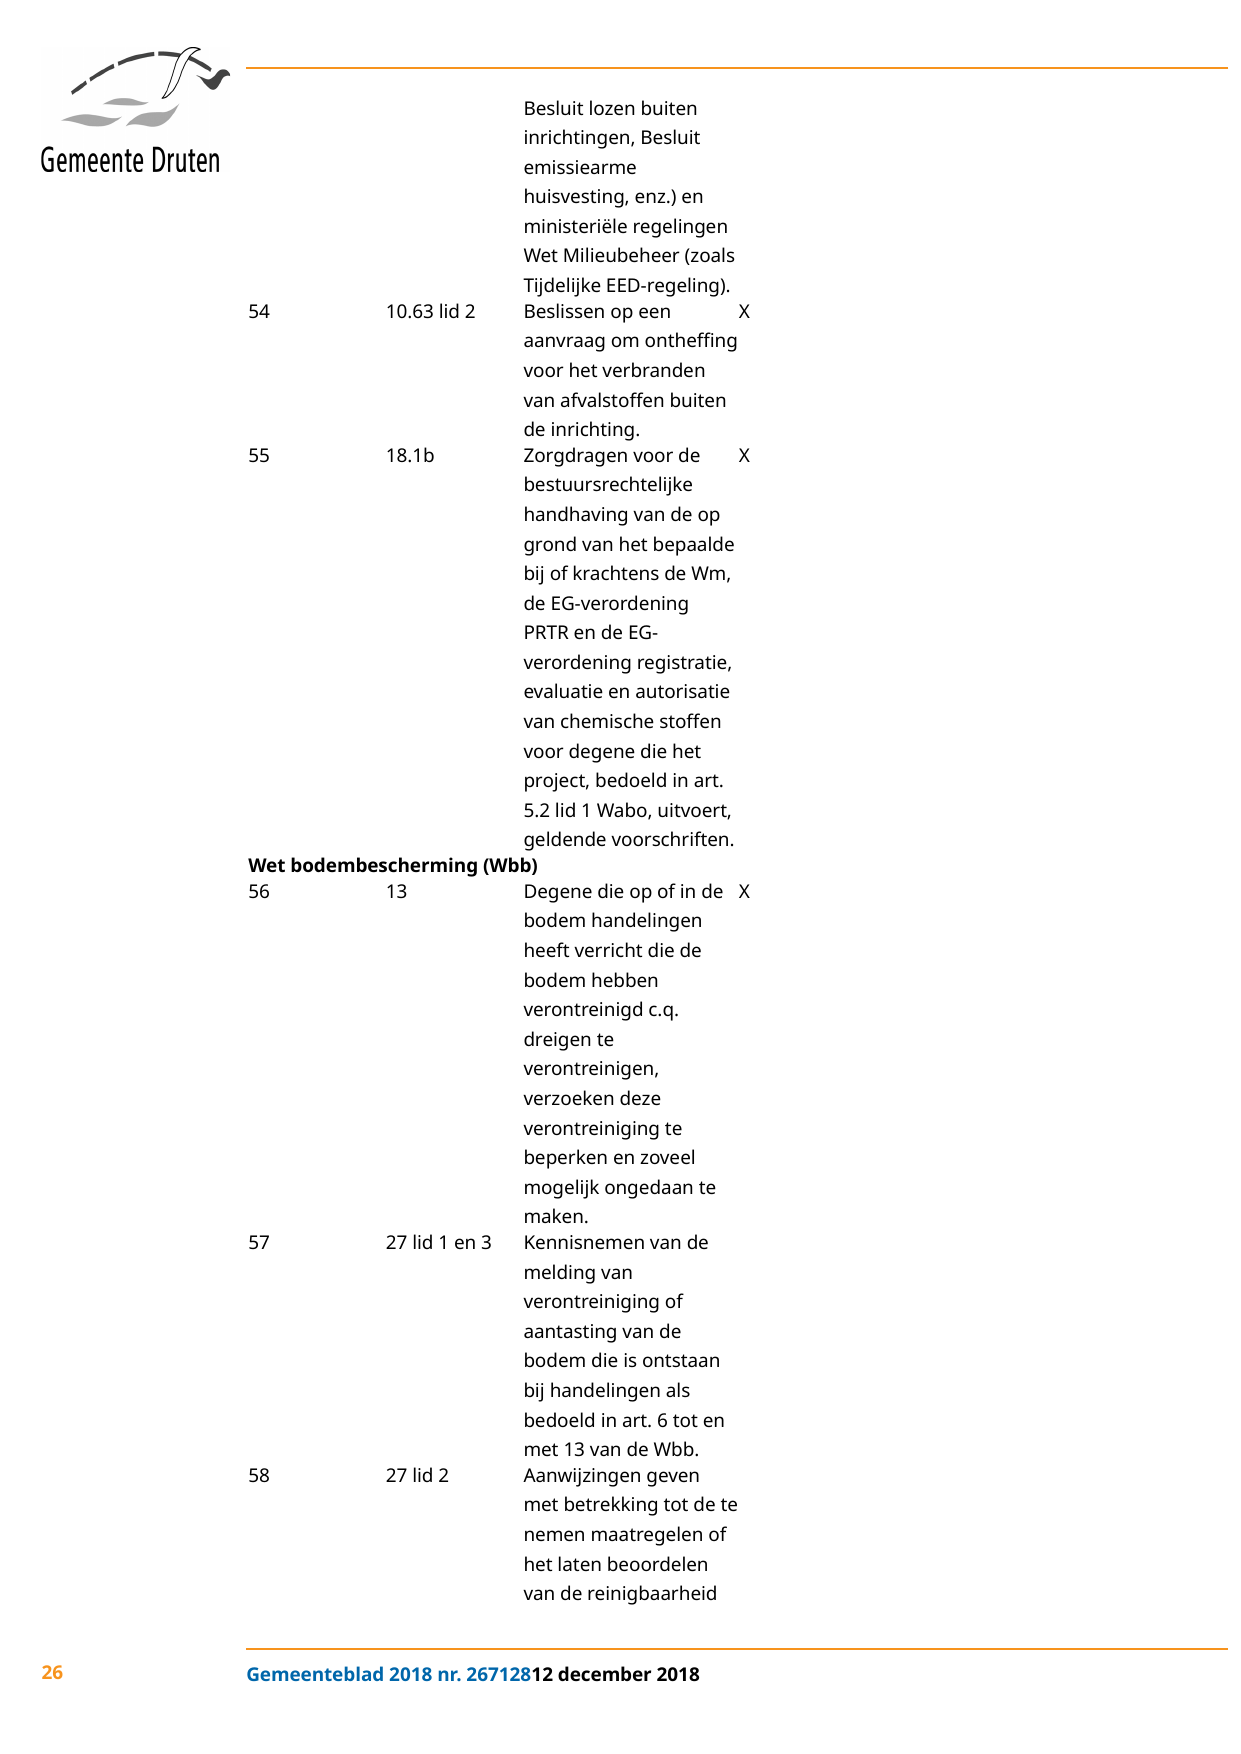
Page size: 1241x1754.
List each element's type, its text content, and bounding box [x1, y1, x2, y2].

table_cell [876, 1462, 1014, 1606]
table_cell 18.1b [386, 442, 523, 852]
table_cell Besluit lozen buiten inrichtingen, Besluit emissiearme huisvesting, enz.) en ministeriële regelingen Wet Milieubeheer (zoals Tijdelijke EED-regeling). [523, 95, 739, 298]
picture [41, 47, 231, 172]
table_cell 27 lid 2 [386, 1462, 523, 1606]
table_cell X [739, 878, 876, 1229]
table_cell 13 [386, 878, 523, 1229]
table_cell Zorgdragen voor de bestuursrechtelijke handhaving van de op grond van het bepaalde bij of krachtens de Wm, de EG-verordening PRTR en de EG-verordening registratie, evaluatie en autorisatie van chemische stoffen voor degene die het project, bedoeld in art. 5.2 lid 1 Wabo, uitvoert, geldende voorschriften. [523, 442, 739, 852]
table_cell 55 [248, 442, 386, 852]
table_cell [1014, 1229, 1152, 1462]
table_cell 10.63 lid 2 [386, 298, 523, 442]
table_cell [1014, 878, 1152, 1229]
table_cell [248, 95, 386, 298]
table_cell 54 [248, 298, 386, 442]
table_cell Aanwijzingen geven met betrekking tot de te nemen maatregelen of het laten beoordelen van de reinigbaarheid [523, 1462, 739, 1606]
table_cell Wet bodembescherming (Wbb) [248, 853, 1152, 878]
table_cell [739, 1462, 876, 1606]
table_cell [739, 95, 876, 298]
table_cell X [739, 442, 876, 852]
table_cell Kennisnemen van de melding van verontreiniging of aantasting van de bodem die is ontstaan bij handelingen als bedoeld in art. 6 tot en met 13 van de Wbb. [523, 1229, 739, 1462]
table_cell X [739, 298, 876, 442]
table_cell [1014, 1462, 1152, 1606]
table_cell [876, 1229, 1014, 1462]
table_cell [1014, 95, 1152, 298]
table_cell Degene die op of in de bodem handelingen heeft verricht die de bodem hebben verontreinigd c.q. dreigen te verontreinigen, verzoeken deze verontreiniging te beperken en zoveel mogelijk ongedaan te maken. [523, 878, 739, 1229]
table_cell [876, 95, 1014, 298]
table_cell [1014, 298, 1152, 442]
table_cell 58 [248, 1462, 386, 1606]
table_cell [386, 95, 523, 298]
table_cell [1014, 442, 1152, 852]
table_cell [876, 442, 1014, 852]
table_cell [876, 298, 1014, 442]
table_cell 57 [248, 1229, 386, 1462]
table_cell Beslissen op een aanvraag om ontheffing voor het verbranden van afvalstoffen buiten de inrichting. [523, 298, 739, 442]
table_cell [739, 1229, 876, 1462]
table_cell 56 [248, 878, 386, 1229]
table_cell 27 lid 1 en 3 [386, 1229, 523, 1462]
table_cell [876, 878, 1014, 1229]
